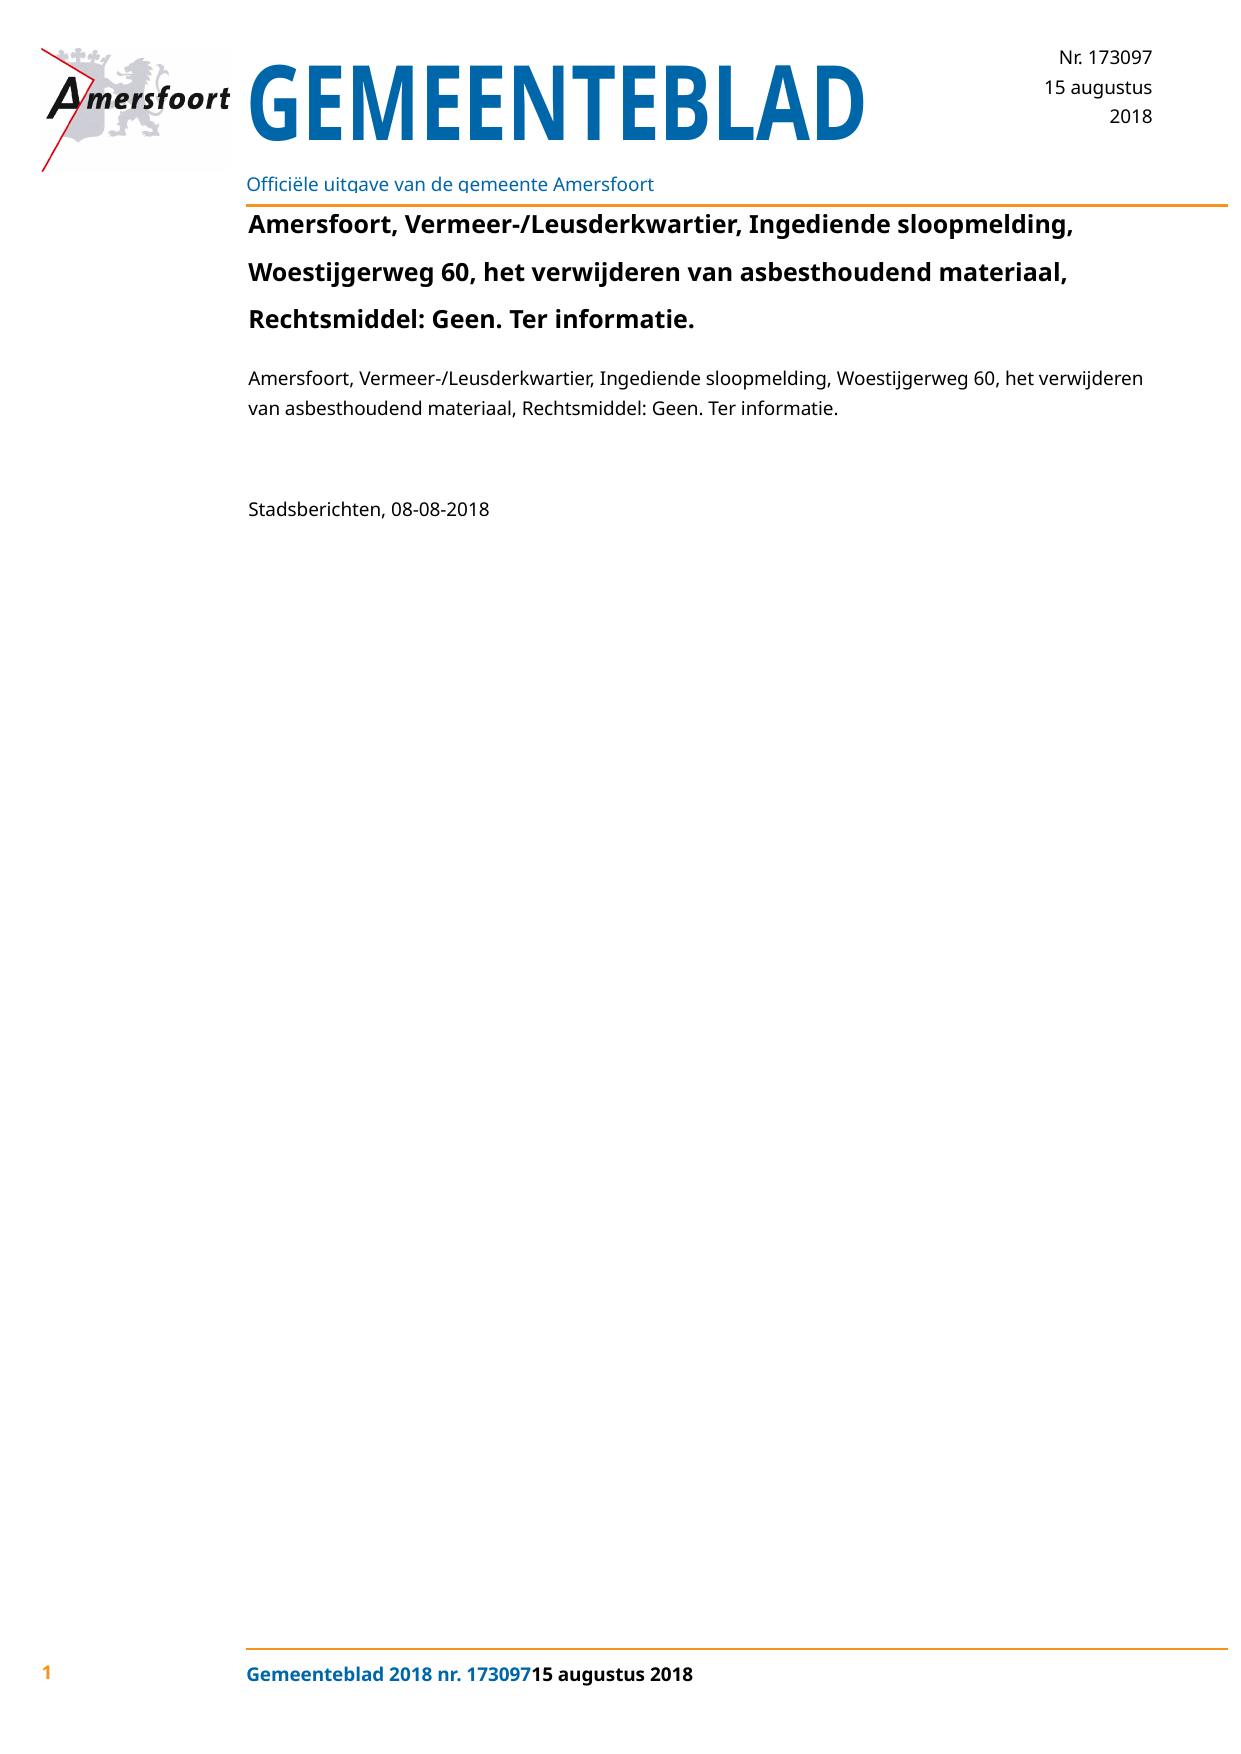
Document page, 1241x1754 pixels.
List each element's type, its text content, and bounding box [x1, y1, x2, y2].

text Stadsberichten, 08-08-2018 [248, 496, 1152, 522]
text Amersfoort, Vermeer-/Leusderkwartier, Ingediende sloopmelding, Woestijgerweg 60, het verwijderen van asbesthoudend materiaal, Rechtsmiddel: Geen. Ter informatie. [248, 207, 1152, 336]
text Amersfoort, Vermeer-/Leusderkwartier, Ingediende sloopmelding, Woestijgerweg 60, het verwijderen van asbesthoudend materiaal, Rechtsmiddel: Geen. Ter informatie. [248, 366, 1152, 421]
picture [41, 47, 231, 172]
